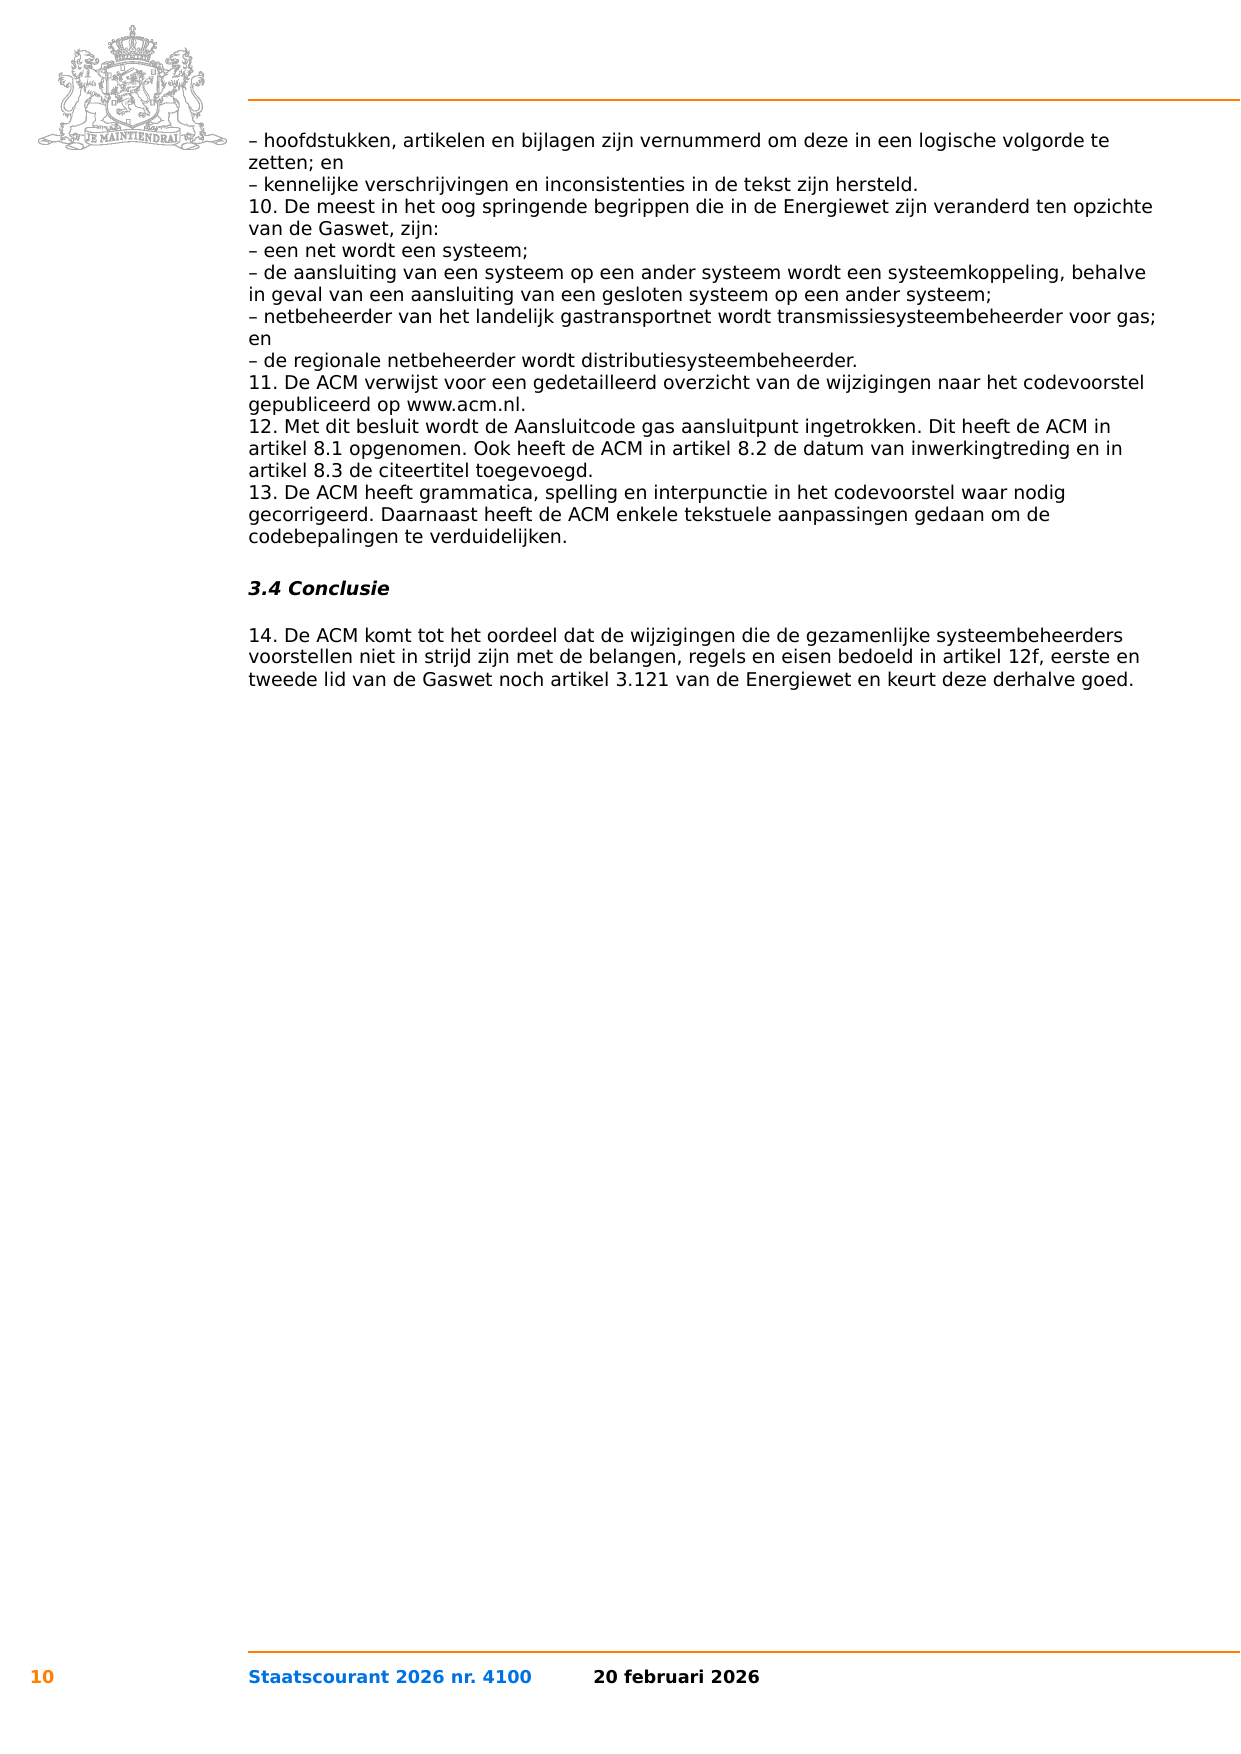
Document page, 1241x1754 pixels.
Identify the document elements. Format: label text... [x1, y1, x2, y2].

text – de aansluiting van een systeem op een ander systeem wordt een systeemkoppeling, behalve in geval van een aansluiting van een gesloten systeem op een ander systeem; [248, 262, 1163, 306]
text – netbeheerder van het landelijk gastransportnet wordt transmissiesysteembeheerder voor gas; en [248, 306, 1163, 350]
text – een net wordt een systeem; [248, 240, 1163, 262]
text 12. Met dit besluit wordt de Aansluitcode gas aansluitpunt ingetrokken. Dit heeft de ACM in artikel 8.1 opgenomen. Ook heeft de ACM in artikel 8.2 de datum van inwerkingtreding en in artikel 8.3 de citeertitel toegevoegd. [248, 416, 1163, 482]
text 13. De ACM heeft grammatica, spelling en interpunctie in het codevoorstel waar nodig gecorrigeerd. Daarnaast heeft de ACM enkele tekstuele aanpassingen gedaan om de codebepalingen te verduidelijken. [248, 482, 1163, 547]
subtitle 3.4 Conclusie [248, 577, 1163, 599]
text – hoofdstukken, artikelen en bijlagen zijn vernummerd om deze in een logische volgorde te zetten; en [248, 130, 1163, 174]
text 14. De ACM komt tot het oordeel dat de wijzigingen die de gezamenlijke systeembeheerders voorstellen niet in strijd zijn met de belangen, regels en eisen bedoeld in artikel 12f, eerste en tweede lid van de Gaswet noch artikel 3.121 van de Energiewet en keurt deze derhalve goed. [248, 624, 1163, 690]
text – kennelijke verschrijvingen en inconsistenties in de tekst zijn hersteld. [248, 174, 1163, 196]
picture [38, 25, 227, 150]
text 11. De ACM verwijst voor een gedetailleerd overzicht van de wijzigingen naar het codevoorstel gepubliceerd op www.acm.nl. [248, 372, 1163, 416]
text – de regionale netbeheerder wordt distributiesysteembeheerder. [248, 350, 1163, 372]
text 10. De meest in het oog springende begrippen die in de Energiewet zijn veranderd ten opzichte van de Gaswet, zijn: [248, 196, 1163, 240]
